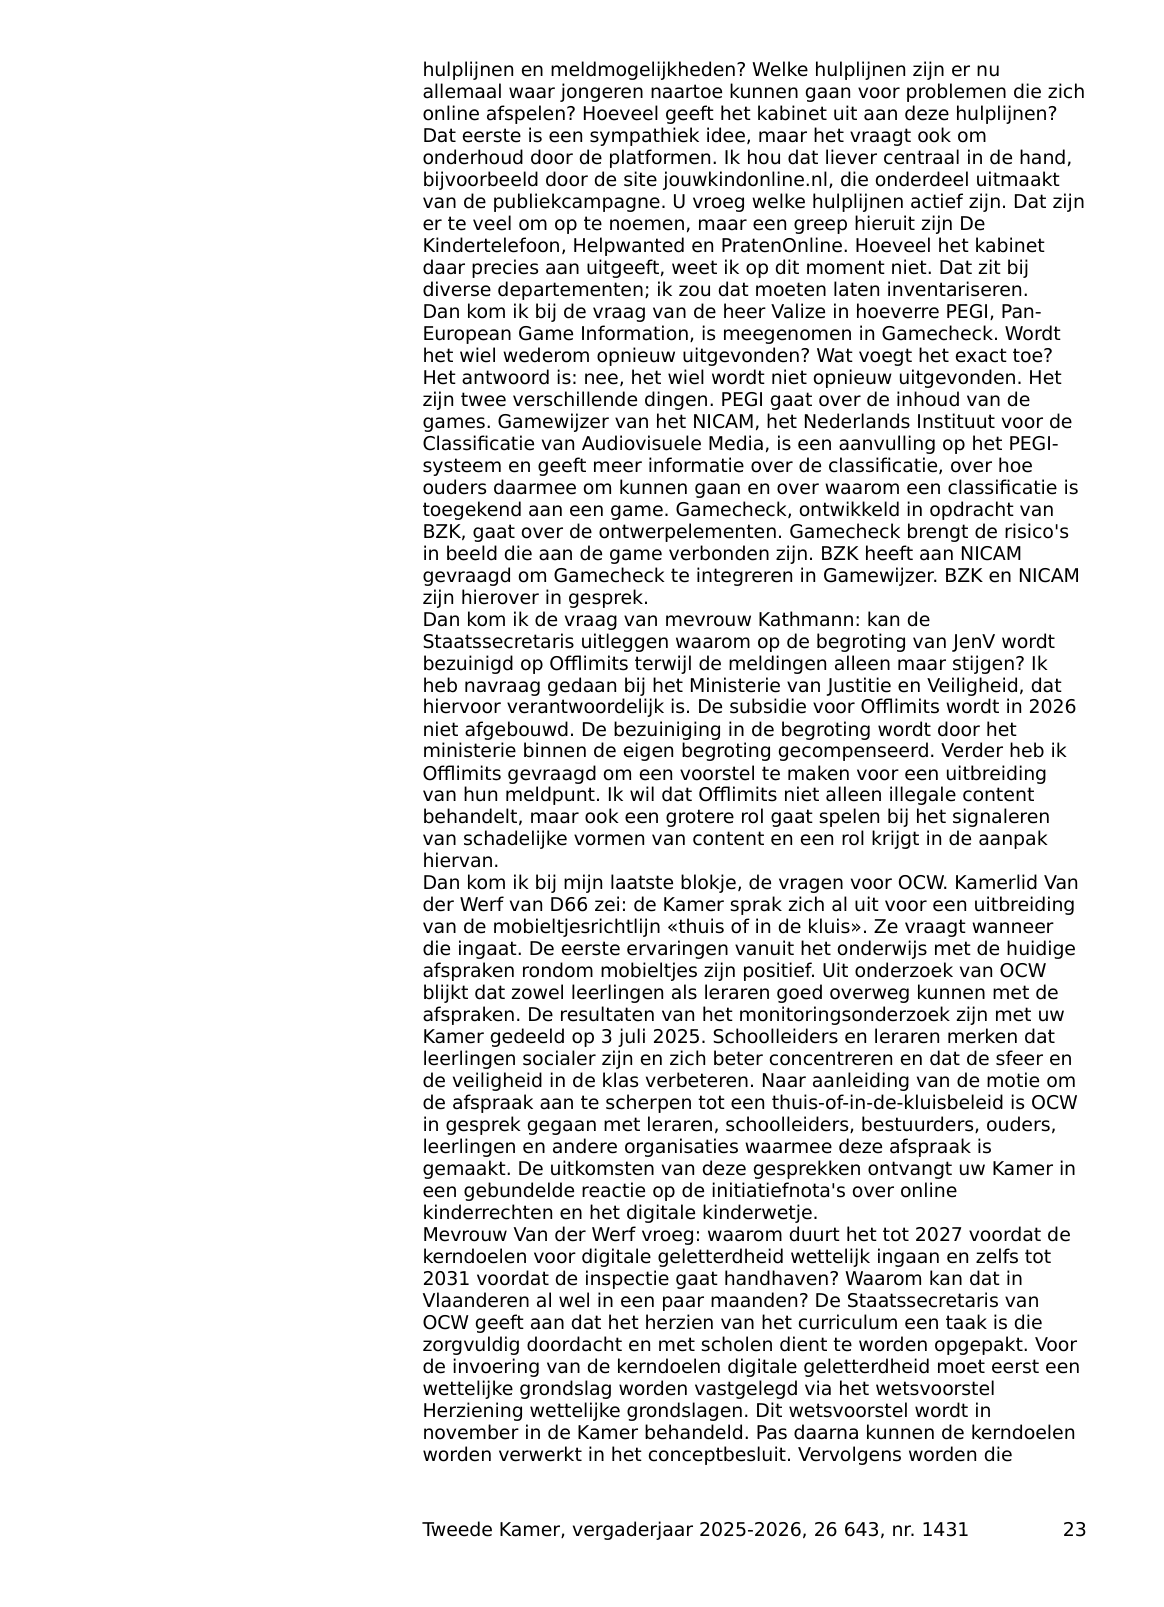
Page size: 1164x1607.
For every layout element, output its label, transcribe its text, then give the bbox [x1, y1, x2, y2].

text hulplijnen en meldmogelijkheden? Welke hulplijnen zijn er nu allemaal waar jongeren naartoe kunnen gaan voor problemen die zich online afspelen? Hoeveel geeft het kabinet uit aan deze hulplijnen? Dat eerste is een sympathiek idee, maar het vraagt ook om onderhoud door de platformen. Ik hou dat liever centraal in de hand, bijvoorbeeld door de site jouwkindonline.nl, die onderdeel uitmaakt van de publiekcampagne. U vroeg welke hulplijnen actief zijn. Dat zijn er te veel om op te noemen, maar een greep hieruit zijn De Kindertelefoon, Helpwanted en PratenOnline. Hoeveel het kabinet daar precies aan uitgeeft, weet ik op dit moment niet. Dat zit bij diverse departementen; ik zou dat moeten laten inventariseren. [422, 59, 1087, 301]
text Mevrouw Van der Werf vroeg: waarom duurt het tot 2027 voordat de kerndoelen voor digitale geletterdheid wettelijk ingaan en zelfs tot 2031 voordat de inspectie gaat handhaven? Waarom kan dat in Vlaanderen al wel in een paar maanden? De Staatssecretaris van OCW geeft aan dat het herzien van het curriculum een taak is die zorgvuldig doordacht en met scholen dient te worden opgepakt. Voor de invoering van de kerndoelen digitale geletterdheid moet eerst een wettelijke grondslag worden vastgelegd via het wetsvoorstel Herziening wettelijke grondslagen. Dit wetsvoorstel wordt in november in de Kamer behandeld. Pas daarna kunnen de kerndoelen worden verwerkt in het conceptbesluit. Vervolgens worden die [422, 1224, 1087, 1466]
text Dan kom ik bij mijn laatste blokje, de vragen voor OCW. Kamerlid Van der Werf van D66 zei: de Kamer sprak zich al uit voor een uitbreiding van de mobieltjesrichtlijn «thuis of in de kluis». Ze vraagt wanneer die ingaat. De eerste ervaringen vanuit het onderwijs met de huidige afspraken rondom mobieltjes zijn positief. Uit onderzoek van OCW blijkt dat zowel leerlingen als leraren goed overweg kunnen met de afspraken. De resultaten van het monitoringsonderzoek zijn met uw Kamer gedeeld op 3 juli 2025. Schoolleiders en leraren merken dat leerlingen socialer zijn en zich beter concentreren en dat de sfeer en de veiligheid in de klas verbeteren. Naar aanleiding van de motie om de afspraak aan te scherpen tot een thuis-of-in-de-kluisbeleid is OCW in gesprek gegaan met leraren, schoolleiders, bestuurders, ouders, leerlingen en andere organisaties waarmee deze afspraak is gemaakt. De uitkomsten van deze gesprekken ontvangt uw Kamer in een gebundelde reactie op de initiatiefnota's over online kinderrechten en het digitale kinderwetje. [422, 872, 1087, 1224]
text Dan kom ik bij de vraag van de heer Valize in hoeverre PEGI, Pan-European Game Information, is meegenomen in Gamecheck. Wordt het wiel wederom opnieuw uitgevonden? Wat voegt het exact toe? Het antwoord is: nee, het wiel wordt niet opnieuw uitgevonden. Het zijn twee verschillende dingen. PEGI gaat over de inhoud van de games. Gamewijzer van het NICAM, het Nederlands Instituut voor de Classificatie van Audiovisuele Media, is een aanvulling op het PEGI-systeem en geeft meer informatie over de classificatie, over hoe ouders daarmee om kunnen gaan en over waarom een classificatie is toegekend aan een game. Gamecheck, ontwikkeld in opdracht van BZK, gaat over de ontwerpelementen. Gamecheck brengt de risico's in beeld die aan de game verbonden zijn. BZK heeft aan NICAM gevraagd om Gamecheck te integreren in Gamewijzer. BZK en NICAM zijn hierover in gesprek. [422, 301, 1087, 608]
text Dan kom ik de vraag van mevrouw Kathmann: kan de Staatssecretaris uitleggen waarom op de begroting van JenV wordt bezuinigd op Offlimits terwijl de meldingen alleen maar stijgen? Ik heb navraag gedaan bij het Ministerie van Justitie en Veiligheid, dat hiervoor verantwoordelijk is. De subsidie voor Offlimits wordt in 2026 niet afgebouwd. De bezuiniging in de begroting wordt door het ministerie binnen de eigen begroting gecompenseerd. Verder heb ik Offlimits gevraagd om een voorstel te maken voor een uitbreiding van hun meldpunt. Ik wil dat Offlimits niet alleen illegale content behandelt, maar ook een grotere rol gaat spelen bij het signaleren van schadelijke vormen van content en een rol krijgt in de aanpak hiervan. [422, 608, 1087, 872]
